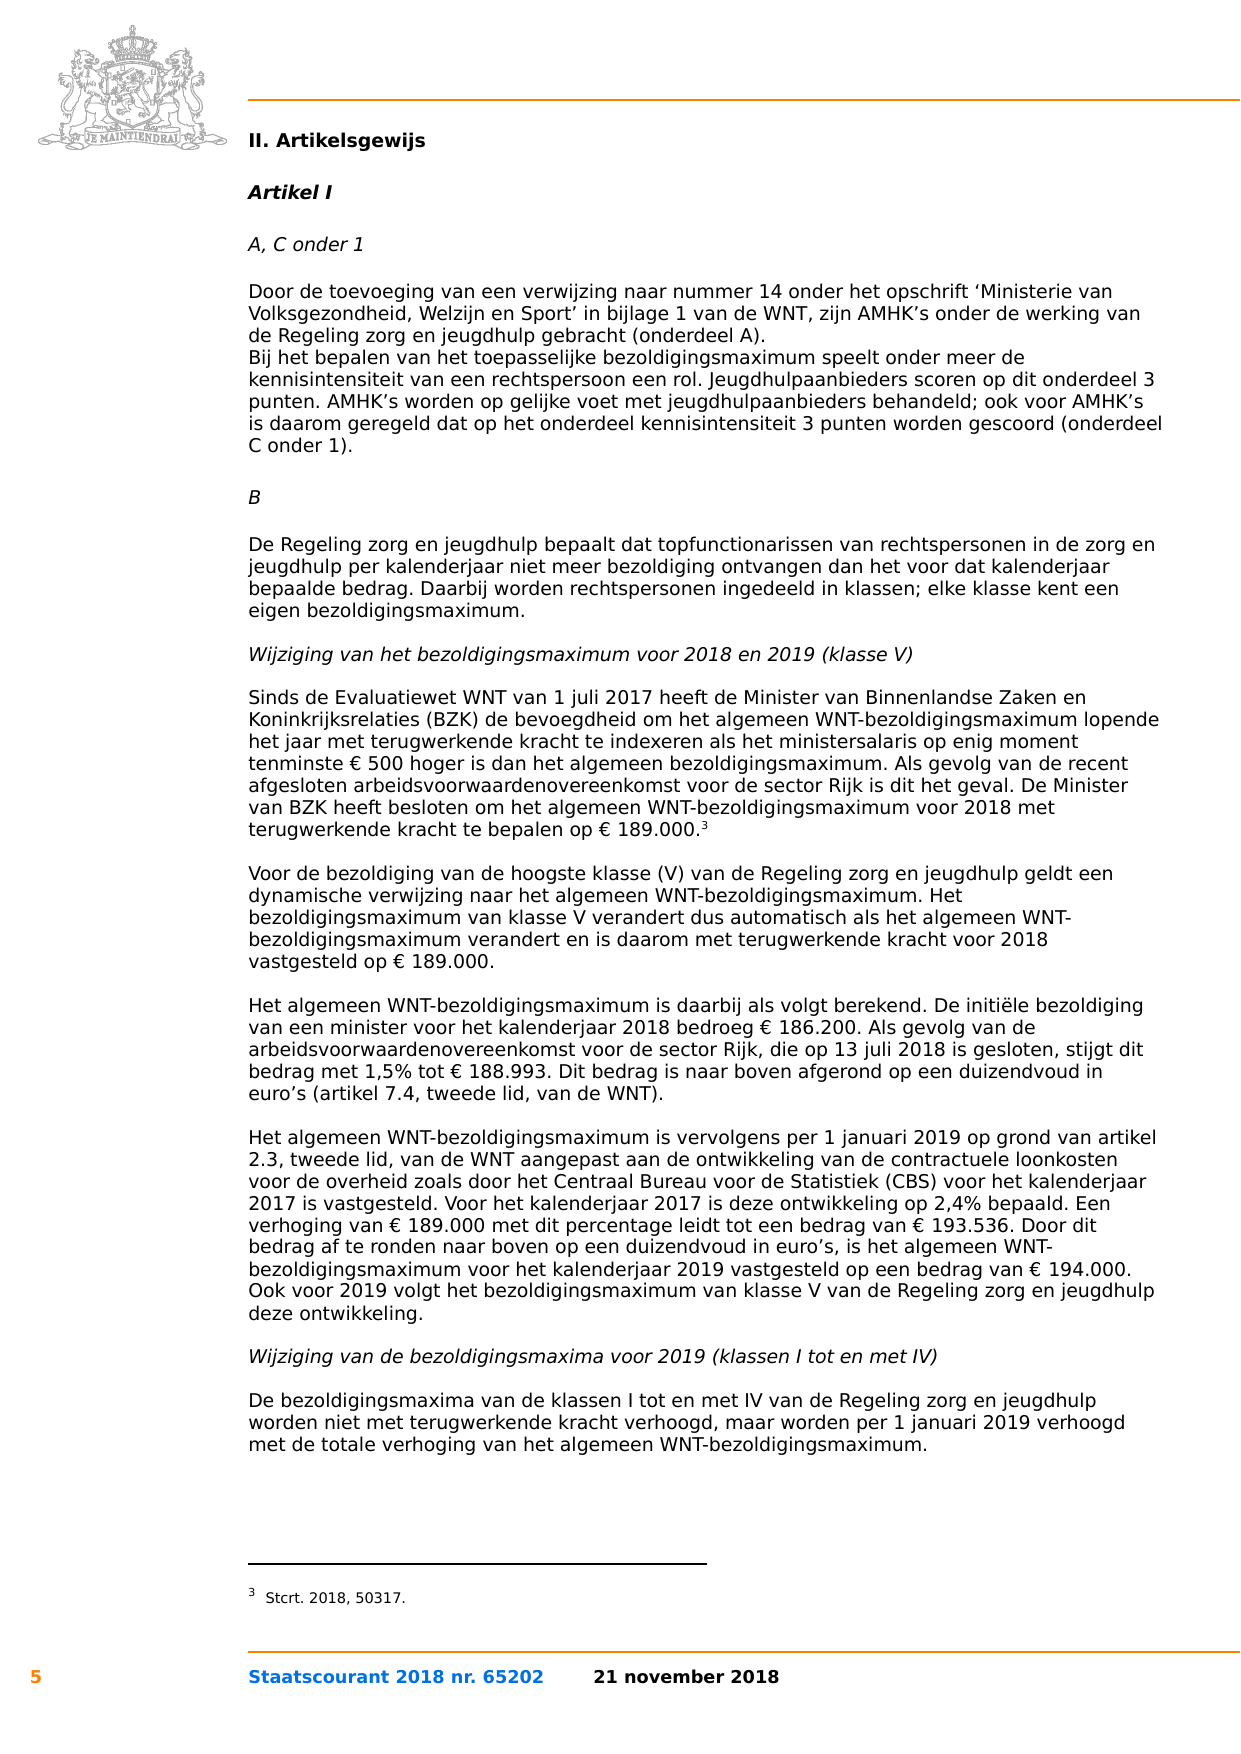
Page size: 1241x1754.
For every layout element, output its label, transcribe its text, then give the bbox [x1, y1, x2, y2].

subtitle II. Artikelsgewijs [248, 130, 1163, 152]
text Voor de bezoldiging van de hoogste klasse (V) van de Regeling zorg en jeugdhulp geldt een dynamische verwijzing naar het algemeen WNT-bezoldigingsmaximum. Het bezoldigingsmaximum van klasse V verandert dus automatisch als het algemeen WNT-bezoldigingsmaximum verandert en is daarom met terugwerkende kracht voor 2018 vastgesteld op € 189.000. [248, 863, 1163, 973]
subtitle A, C onder 1 [248, 234, 1163, 256]
subtitle Wijziging van de bezoldigingsmaxima voor 2019 (klassen I tot en met IV) [248, 1346, 1163, 1368]
text Door de toevoeging van een verwijzing naar nummer 14 onder het opschrift ‘Ministerie van Volksgezondheid, Welzijn en Sport’ in bijlage 1 van de WNT, zijn AMHK’s onder de werking van de Regeling zorg en jeugdhulp gebracht (onderdeel A). [248, 281, 1163, 347]
text Het algemeen WNT-bezoldigingsmaximum is daarbij als volgt berekend. De initiële bezoldiging van een minister voor het kalenderjaar 2018 bedroeg € 186.200. Als gevolg van de arbeidsvoorwaardenovereenkomst voor de sector Rijk, die op 13 juli 2018 is gesloten, stijgt dit bedrag met 1,5% tot € 188.993. Dit bedrag is naar boven afgerond op een duizendvoud in euro’s (artikel 7.4, tweede lid, van de WNT). [248, 995, 1163, 1105]
text Bij het bepalen van het toepasselijke bezoldigingsmaximum speelt onder meer de kennisintensiteit van een rechtspersoon een rol. Jeugdhulpaanbieders scoren op dit onderdeel 3 punten. AMHK’s worden op gelijke voet met jeugdhulpaanbieders behandeld; ook voor AMHK’s is daarom geregeld dat op het onderdeel kennisintensiteit 3 punten worden gescoord (onderdeel C onder 1). [248, 347, 1163, 457]
text Stcrt. 2018, 50317. [248, 1586, 1163, 1608]
text De bezoldigingsmaxima van de klassen I tot en met IV van de Regeling zorg en jeugdhulp worden niet met terugwerkende kracht verhoogd, maar worden per 1 januari 2019 verhoogd met de totale verhoging van het algemeen WNT-bezoldigingsmaximum. [248, 1390, 1163, 1456]
text Sinds de Evaluatiewet WNT van 1 juli 2017 heeft de Minister van Binnenlandse Zaken en Koninkrijksrelaties (BZK) de bevoegdheid om het algemeen WNT-bezoldigingsmaximum lopende het jaar met terugwerkende kracht te indexeren als het ministersalaris op enig moment tenminste € 500 hoger is dan het algemeen bezoldigingsmaximum. Als gevolg van de recent afgesloten arbeidsvoorwaardenovereenkomst voor de sector Rijk is dit het geval. De Minister van BZK heeft besloten om het algemeen WNT-bezoldigingsmaximum voor 2018 met terugwerkende kracht te bepalen op € 189.000. [248, 687, 1163, 841]
subtitle Artikel I [248, 182, 1163, 204]
text Het algemeen WNT-bezoldigingsmaximum is vervolgens per 1 januari 2019 op grond van artikel 2.3, tweede lid, van de WNT aangepast aan de ontwikkeling van de contractuele loonkosten voor de overheid zoals door het Centraal Bureau voor de Statistiek (CBS) voor het kalenderjaar 2017 is vastgesteld. Voor het kalenderjaar 2017 is deze ontwikkeling op 2,4% bepaald. Een verhoging van € 189.000 met dit percentage leidt tot een bedrag van € 193.536. Door dit bedrag af te ronden naar boven op een duizendvoud in euro’s, is het algemeen WNT-bezoldigingsmaximum voor het kalenderjaar 2019 vastgesteld op een bedrag van € 194.000. Ook voor 2019 volgt het bezoldigingsmaximum van klasse V van de Regeling zorg en jeugdhulp deze ontwikkeling. [248, 1127, 1163, 1324]
picture [38, 25, 227, 150]
text De Regeling zorg en jeugdhulp bepaalt dat topfunctionarissen van rechtspersonen in de zorg en jeugdhulp per kalenderjaar niet meer bezoldiging ontvangen dan het voor dat kalenderjaar bepaalde bedrag. Daarbij worden rechtspersonen ingedeeld in klassen; elke klasse kent een eigen bezoldigingsmaximum. [248, 534, 1163, 622]
subtitle B [248, 487, 1163, 509]
subtitle Wijziging van het bezoldigingsmaximum voor 2018 en 2019 (klasse V) [248, 643, 1163, 665]
